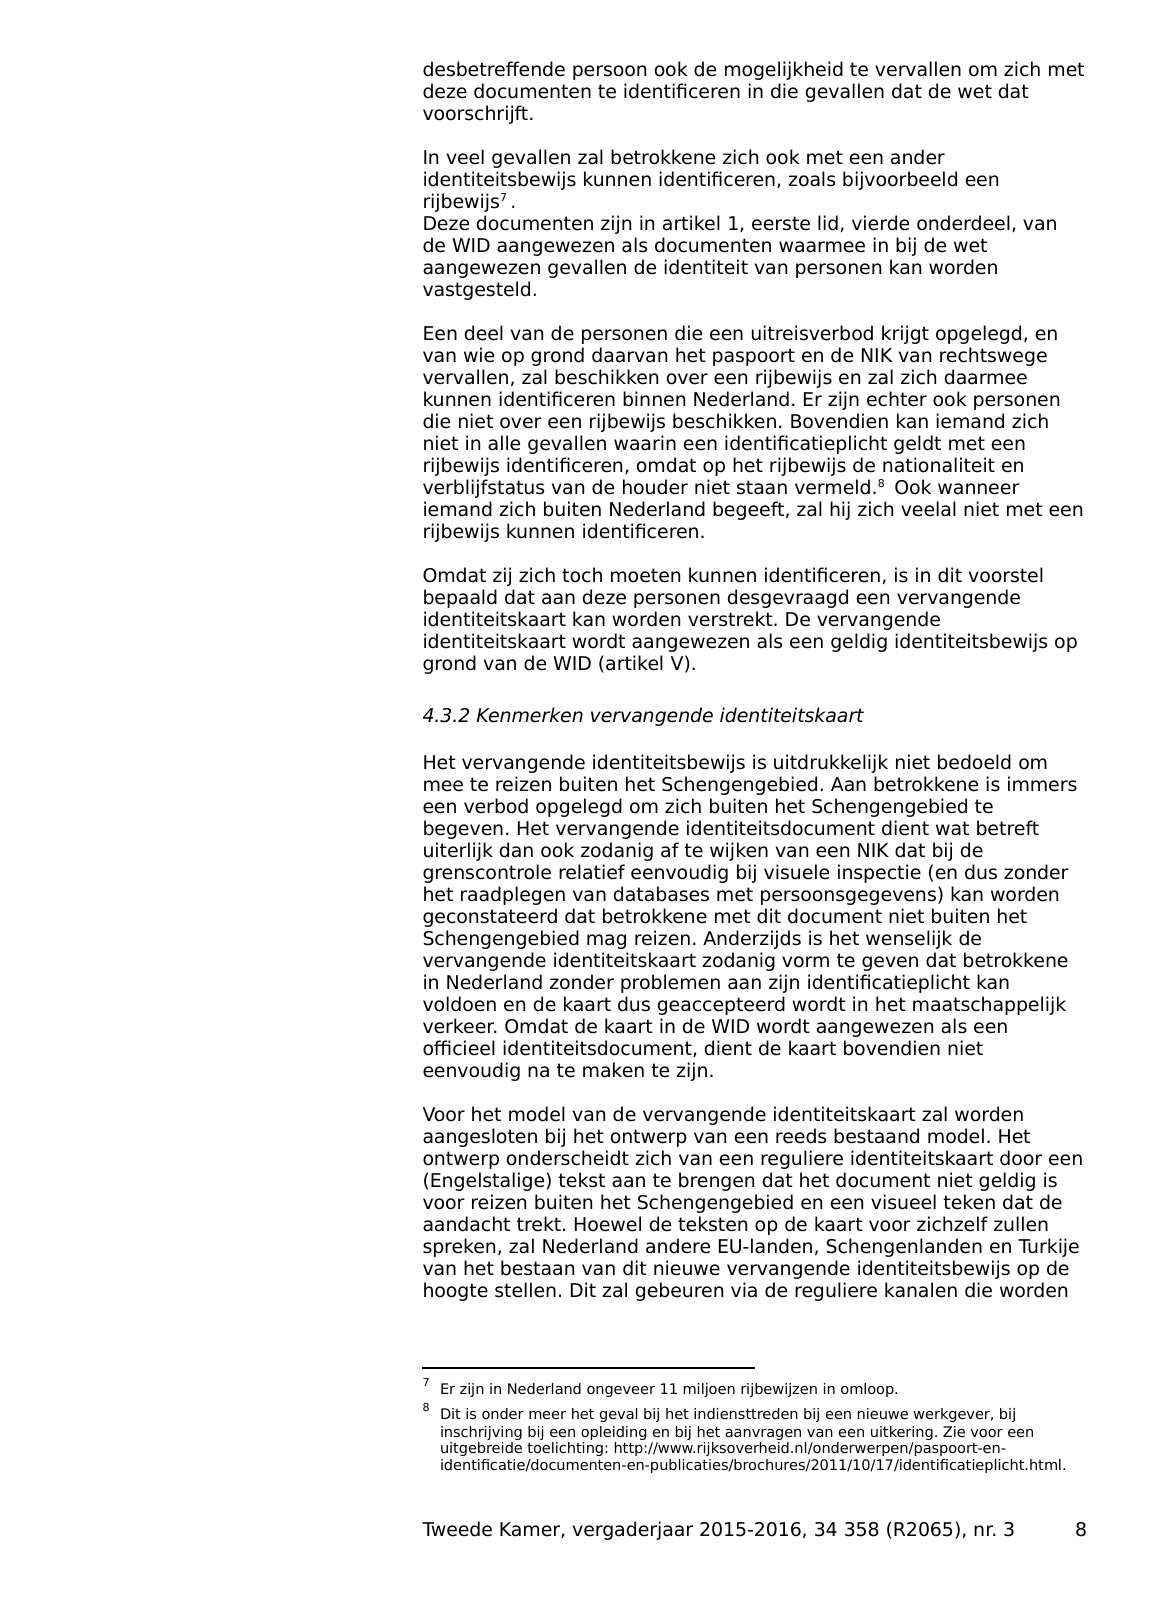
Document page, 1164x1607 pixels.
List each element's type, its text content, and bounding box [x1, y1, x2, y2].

text Voor het model van de vervangende identiteitskaart zal worden aangesloten bij het ontwerp van een reeds bestaand model. Het ontwerp onderscheidt zich van een reguliere identiteitskaart door een (Engelstalige) tekst aan te brengen dat het document niet geldig is voor reizen buiten het Schengengebied en een visueel teken dat de aandacht trekt. Hoewel de teksten op de kaart voor zichzelf zullen spreken, zal Nederland andere EU-landen, Schengenlanden en Turkije van het bestaan van dit nieuwe vervangende identiteitsbewijs op de hoogte stellen. Dit zal gebeuren via de reguliere kanalen die worden [422, 1104, 1087, 1302]
text Deze documenten zijn in artikel 1, eerste lid, vierde onderdeel, van de WID aangewezen als documenten waarmee in bij de wet aangewezen gevallen de identiteit van personen kan worden vastgesteld. [422, 213, 1087, 301]
subtitle 4.3.2 Kenmerken vervangende identiteitskaart [422, 705, 1087, 727]
text Dit is onder meer het geval bij het indiensttreden bij een nieuwe werkgever, bij inschrijving bij een opleiding en bij het aanvragen van een uitkering. Zie voor een uitgebreide toelichting: http://www.rijksoverheid.nl/onderwerpen/paspoort-en-identificatie/documenten-en-publicaties/brochures/2011/10/17/identificatieplicht.html. [422, 1402, 1087, 1474]
text desbetreffende persoon ook de mogelijkheid te vervallen om zich met deze documenten te identificeren in die gevallen dat de wet dat voorschrijft. [422, 59, 1087, 125]
text Er zijn in Nederland ongeveer 11 miljoen rijbewijzen in omloop. [422, 1377, 1087, 1399]
text Het vervangende identiteitsbewijs is uitdrukkelijk niet bedoeld om mee te reizen buiten het Schengengebied. Aan betrokkene is immers een verbod opgelegd om zich buiten het Schengengebied te begeven. Het vervangende identiteitsdocument dient wat betreft uiterlijk dan ook zodanig af te wijken van een NIK dat bij de grenscontrole relatief eenvoudig bij visuele inspectie (en dus zonder het raadplegen van databases met persoonsgegevens) kan worden geconstateerd dat betrokkene met dit document niet buiten het Schengengebied mag reizen. Anderzijds is het wenselijk de vervangende identiteitskaart zodanig vorm te geven dat betrokkene in Nederland zonder problemen aan zijn identificatieplicht kan voldoen en de kaart dus geaccepteerd wordt in het maatschappelijk verkeer. Omdat de kaart in de WID wordt aangewezen als een officieel identiteitsdocument, dient de kaart bovendien niet eenvoudig na te maken te zijn. [422, 752, 1087, 1082]
text Een deel van de personen die een uitreisverbod krijgt opgelegd, en van wie op grond daarvan het paspoort en de NIK van rechtswege vervallen, zal beschikken over een rijbewijs en zal zich daarmee kunnen identificeren binnen Nederland. Er zijn echter ook personen die niet over een rijbewijs beschikken. Bovendien kan iemand zich niet in alle gevallen waarin een identificatieplicht geldt met een rijbewijs identificeren, omdat op het rijbewijs de nationaliteit en verblijfstatus van de houder niet staan vermeld. Ook wanneer iemand zich buiten Nederland begeeft, zal hij zich veelal niet met een rijbewijs kunnen identificeren. [422, 323, 1087, 543]
text Omdat zij zich toch moeten kunnen identificeren, is in dit voorstel bepaald dat aan deze personen desgevraagd een vervangende identiteitskaart kan worden verstrekt. De vervangende identiteitskaart wordt aangewezen als een geldig identiteitsbewijs op grond van de WID (artikel V). [422, 565, 1087, 675]
text In veel gevallen zal betrokkene zich ook met een ander identiteitsbewijs kunnen identificeren, zoals bijvoorbeeld een rijbewijs. [422, 147, 1087, 213]
